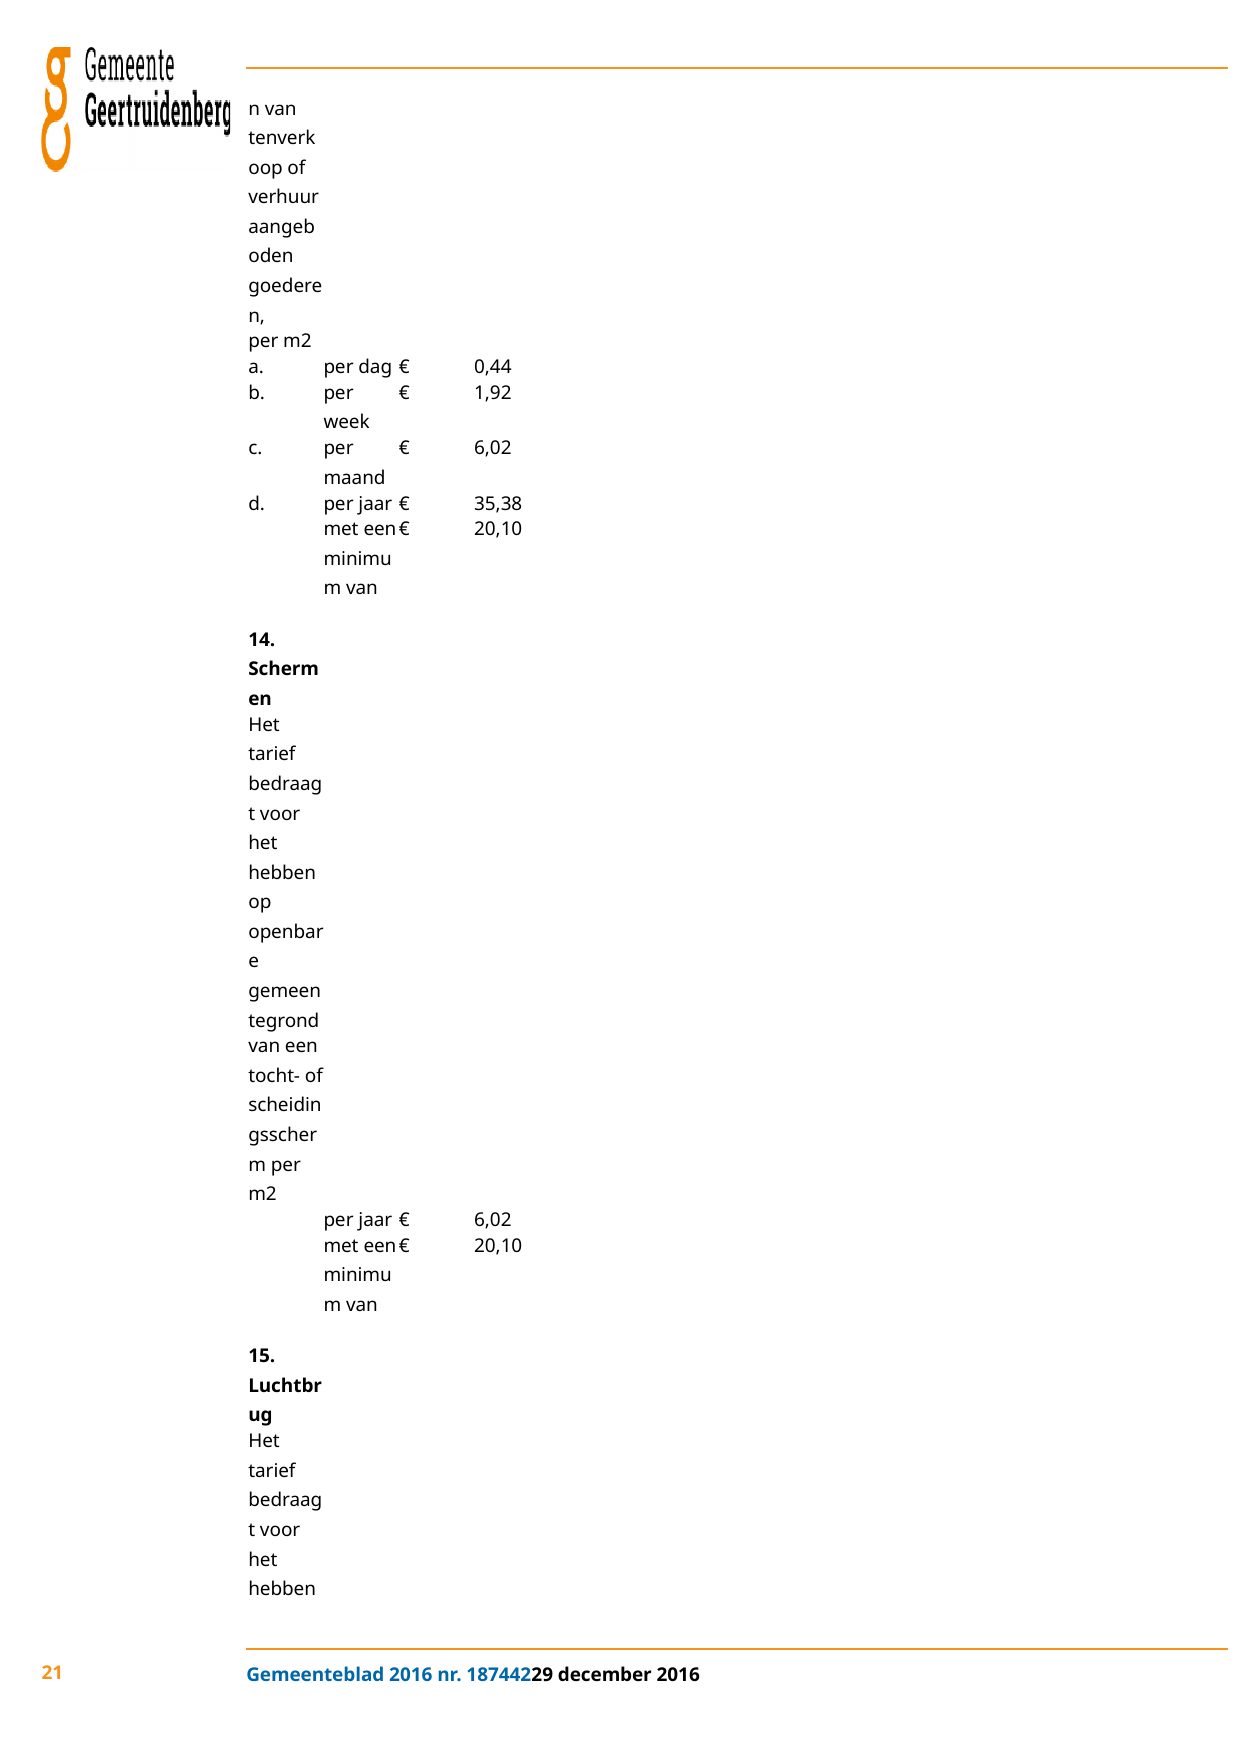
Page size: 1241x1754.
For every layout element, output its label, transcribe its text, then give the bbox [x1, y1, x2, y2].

table_cell [248, 1206, 323, 1232]
table_cell [474, 1343, 549, 1427]
table_cell [248, 1232, 323, 1317]
table_cell per m2 [248, 328, 323, 353]
table_cell 20,10 [474, 1232, 549, 1317]
table_cell van een tocht- of scheidingsscherm per m2 [248, 1033, 323, 1206]
table_cell [323, 95, 398, 328]
table_cell [474, 626, 549, 711]
table_cell met een minimum van [323, 1232, 398, 1317]
table_cell per jaar [323, 490, 398, 515]
table_cell [248, 600, 323, 626]
table_cell [399, 600, 474, 626]
table_cell c. [248, 434, 323, 490]
table_cell [323, 1033, 398, 1206]
table_cell a. [248, 353, 323, 379]
table_cell 20,10 [474, 515, 549, 600]
table_cell 35,38 [474, 490, 549, 515]
table_cell per jaar [323, 1206, 398, 1232]
table_cell 1,92 [474, 379, 549, 434]
table_cell [399, 328, 474, 353]
table_cell 15. Luchtbrug [248, 1343, 323, 1427]
table_cell [399, 626, 474, 711]
table_cell [399, 95, 474, 328]
table_cell 6,02 [474, 434, 549, 490]
table_cell 0,44 [474, 353, 549, 379]
table_cell [323, 1343, 398, 1427]
table_cell [399, 1317, 474, 1342]
table_cell per dag [323, 353, 398, 379]
picture [41, 47, 231, 172]
table_cell [399, 1343, 474, 1427]
table_cell € [399, 1206, 474, 1232]
table_cell € [399, 1232, 474, 1317]
table_cell d. [248, 490, 323, 515]
table_cell [399, 711, 474, 1032]
table_cell [248, 515, 323, 600]
table_cell [323, 600, 398, 626]
table_cell [323, 711, 398, 1032]
table_cell [474, 1317, 549, 1342]
table_cell € [399, 353, 474, 379]
table_cell [323, 1317, 398, 1342]
table_cell € [399, 490, 474, 515]
table_cell [474, 600, 549, 626]
table_cell Het tarief bedraagt voor het hebben op openbare gemeentegrond [248, 711, 323, 1032]
table_cell n van tenverkoop of verhuur aangeboden goederen, [248, 95, 323, 328]
table_cell [248, 1317, 323, 1342]
table_cell € [399, 515, 474, 600]
table_cell € [399, 379, 474, 434]
table_cell Het tarief bedraagt voor het hebben [248, 1428, 323, 1601]
table_cell € [399, 434, 474, 490]
table_cell per week [323, 379, 398, 434]
table_cell [323, 1428, 398, 1601]
table_cell 6,02 [474, 1206, 549, 1232]
table_cell b. [248, 379, 323, 434]
table_cell met een minimum van [323, 515, 398, 600]
table_cell 14. Schermen [248, 626, 323, 711]
table_cell [399, 1033, 474, 1206]
table_cell [323, 328, 398, 353]
table_cell [323, 626, 398, 711]
table_cell per maand [323, 434, 398, 490]
table_cell [399, 1428, 474, 1601]
